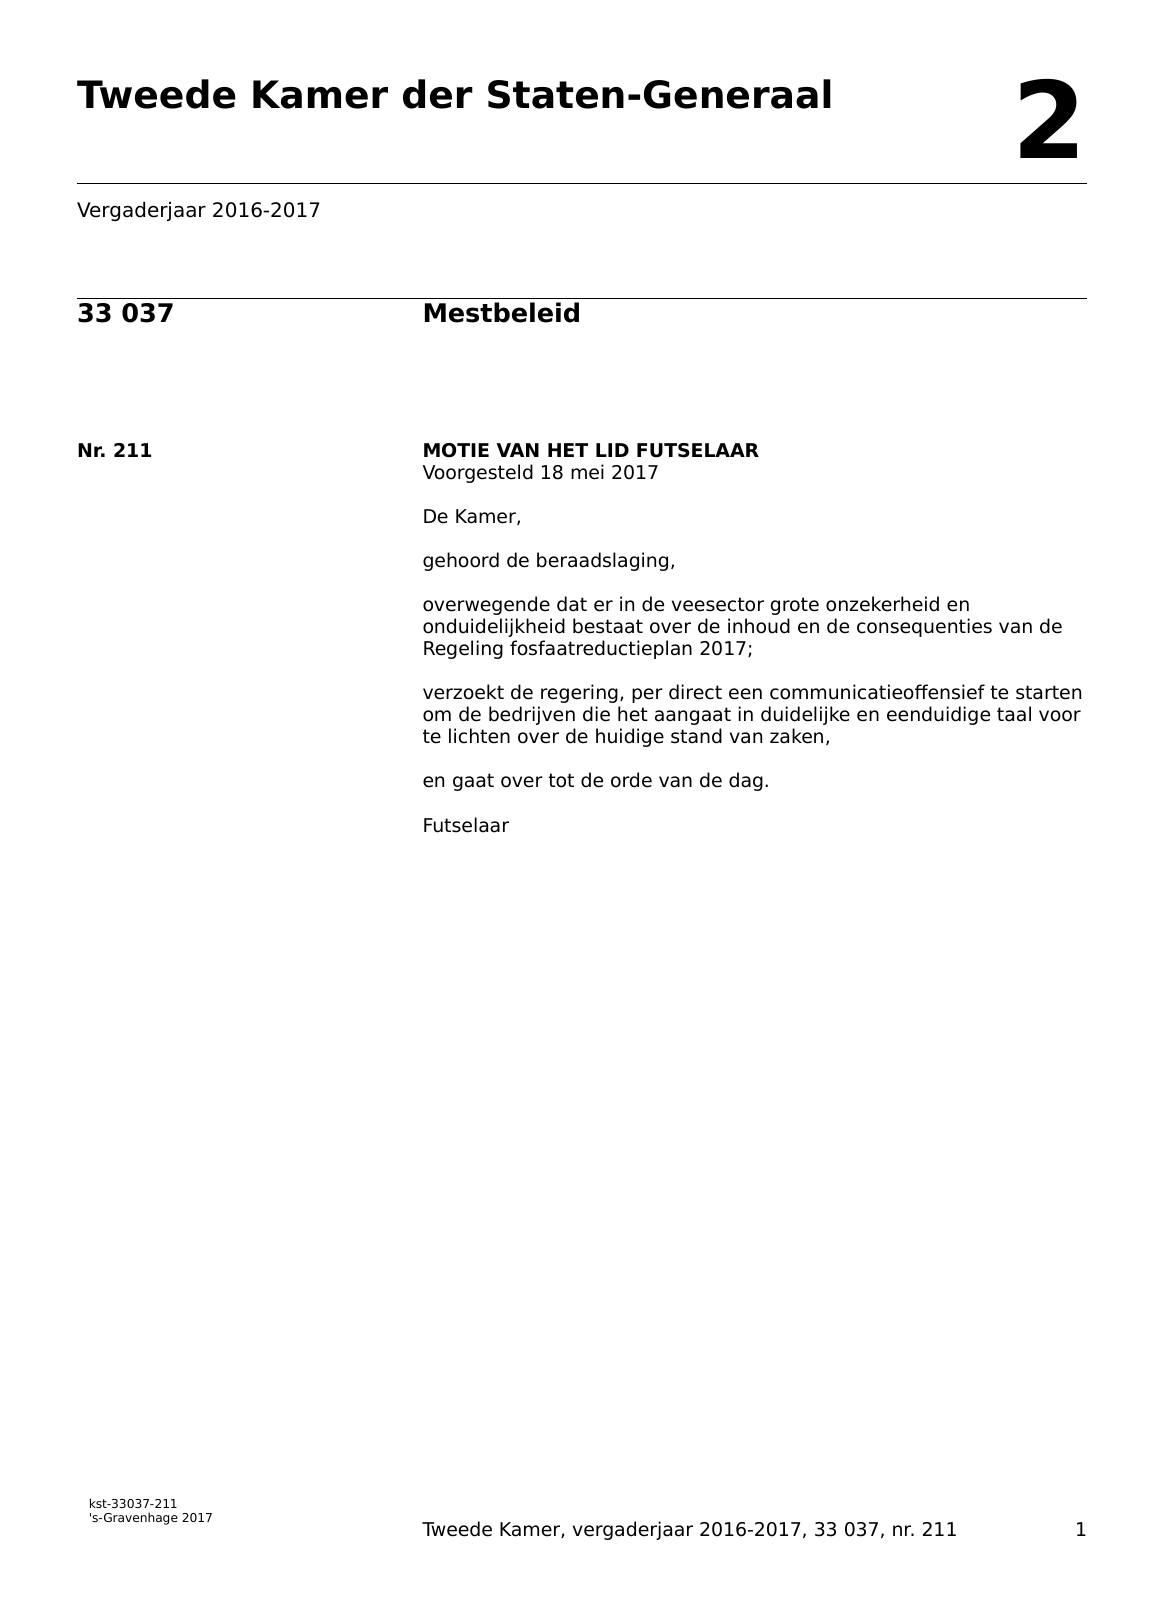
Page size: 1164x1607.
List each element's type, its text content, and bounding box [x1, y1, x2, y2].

table_cell Vergaderjaar 2016-2017 [77, 184, 1087, 298]
text De Kamer, [422, 506, 1087, 528]
text en gaat over tot de orde van de dag. [422, 770, 1087, 792]
text 's-Gravenhage 2017 [88, 1511, 323, 1525]
text Futselaar [422, 814, 1087, 837]
subtitle Nr. 211 MOTIE VAN HET LID FUTSELAAR [77, 440, 1087, 462]
table_header Tweede Kamer der Staten-Generaal [77, 59, 886, 183]
text verzoekt de regering, per direct een communicatieoffensief te starten om de bedrijven die het aangaat in duidelijke en eenduidige taal voor te lichten over de huidige stand van zaken, [422, 682, 1087, 748]
text gehoord de beraadslaging, [422, 550, 1087, 572]
text kst-33037-211 [88, 1497, 323, 1511]
table_header 2 [886, 59, 1087, 183]
text Voorgesteld 18 mei 2017 [422, 462, 1087, 484]
text overwegende dat er in de veesector grote onzekerheid en onduidelijkheid bestaat over de inhoud en de consequenties van de Regeling fosfaatreductieplan 2017; [422, 594, 1087, 660]
subtitle 33 037 Mestbeleid [77, 299, 1087, 329]
